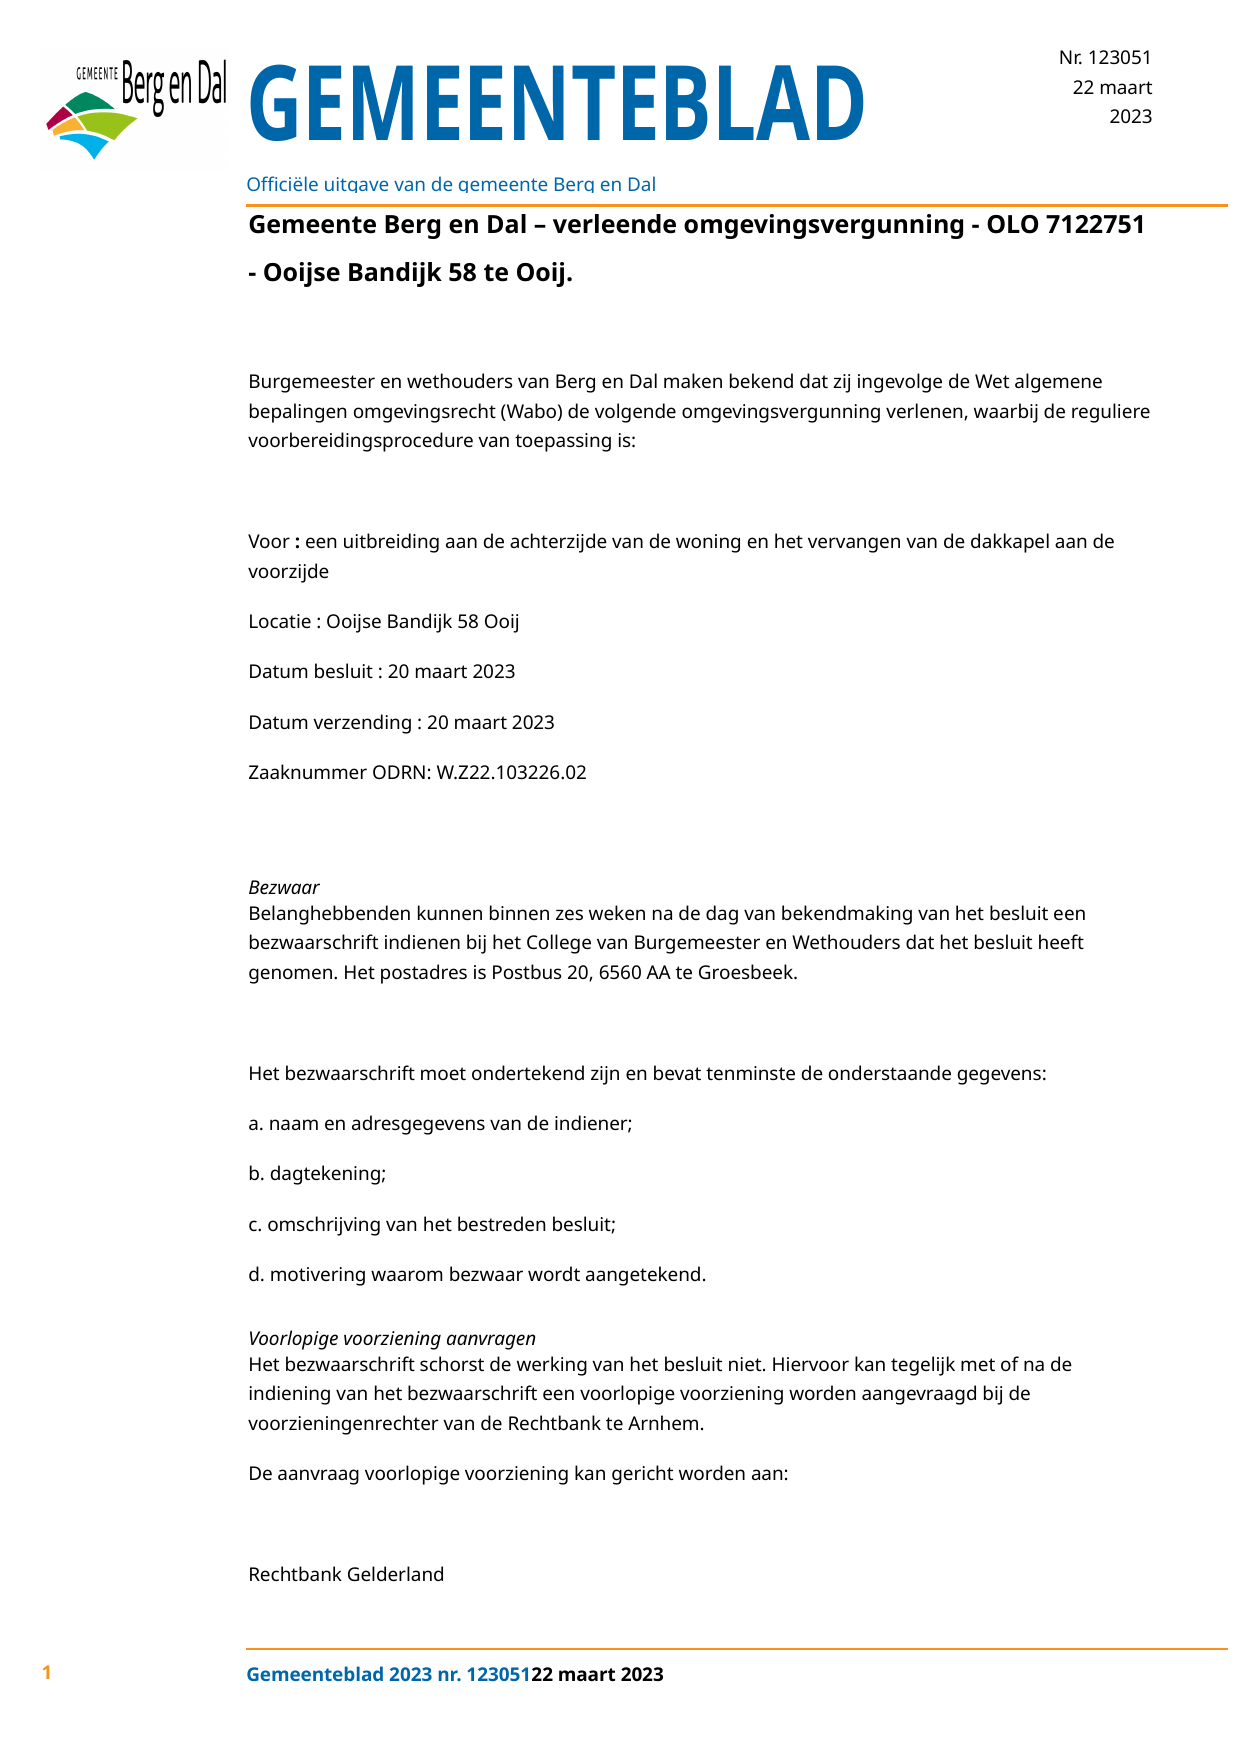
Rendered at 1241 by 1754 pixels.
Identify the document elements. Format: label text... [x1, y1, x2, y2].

text De aanvraag voorlopige voorziening kan gericht worden aan: [248, 1461, 1152, 1486]
text Bezwaar [248, 874, 1152, 900]
text Belanghebbenden kunnen binnen zes weken na de dag van bekendmaking van het besluit een bezwaarschrift indienen bij het College van Burgemeester en Wethouders dat het besluit heeft genomen. Het postadres is Postbus 20, 6560 AA te Groesbeek. [248, 900, 1152, 984]
text Zaaknummer ODRN: W.Z22.103226.02 [248, 759, 1152, 785]
text Datum besluit : 20 maart 2023 [248, 659, 1152, 684]
text Voor : een uitbreiding aan de achterzijde van de woning en het vervangen van de dakkapel aan de voorzijde [248, 528, 1152, 584]
text Het bezwaarschrift moet ondertekend zijn en bevat tenminste de onderstaande gegevens: [248, 1060, 1152, 1085]
text a. naam en adresgegevens van de indiener; [248, 1110, 1152, 1136]
text Voorlopige voorziening aanvragen [248, 1325, 1152, 1351]
picture [41, 47, 231, 172]
text b. dagtekening; [248, 1161, 1152, 1186]
text Gemeente Berg en Dal – verleende omgevingsvergunning - OLO 7122751 - Ooijse Bandijk 58 te Ooij. [248, 207, 1152, 288]
text Datum verzending : 20 maart 2023 [248, 709, 1152, 735]
text Locatie : Ooijse Bandijk 58 Ooij [248, 608, 1152, 634]
text Het bezwaarschrift schorst de werking van het besluit niet. Hiervoor kan tegelijk met of na de indiening van het bezwaarschrift een voorlopige voorziening worden aangevraagd bij de voorzieningenrechter van de Rechtbank te Arnhem. [248, 1351, 1152, 1436]
text Rechtbank Gelderland [248, 1561, 1152, 1587]
text d. motivering waarom bezwaar wordt aangetekend. [248, 1261, 1152, 1287]
text c. omschrijving van het bestreden besluit; [248, 1211, 1152, 1237]
text Burgemeester en wethouders van Berg en Dal maken bekend dat zij ingevolge de Wet algemene bepalingen omgevingsrecht (Wabo) de volgende omgevingsvergunning verlenen, waarbij de reguliere voorbereidingsprocedure van toepassing is: [248, 368, 1152, 453]
